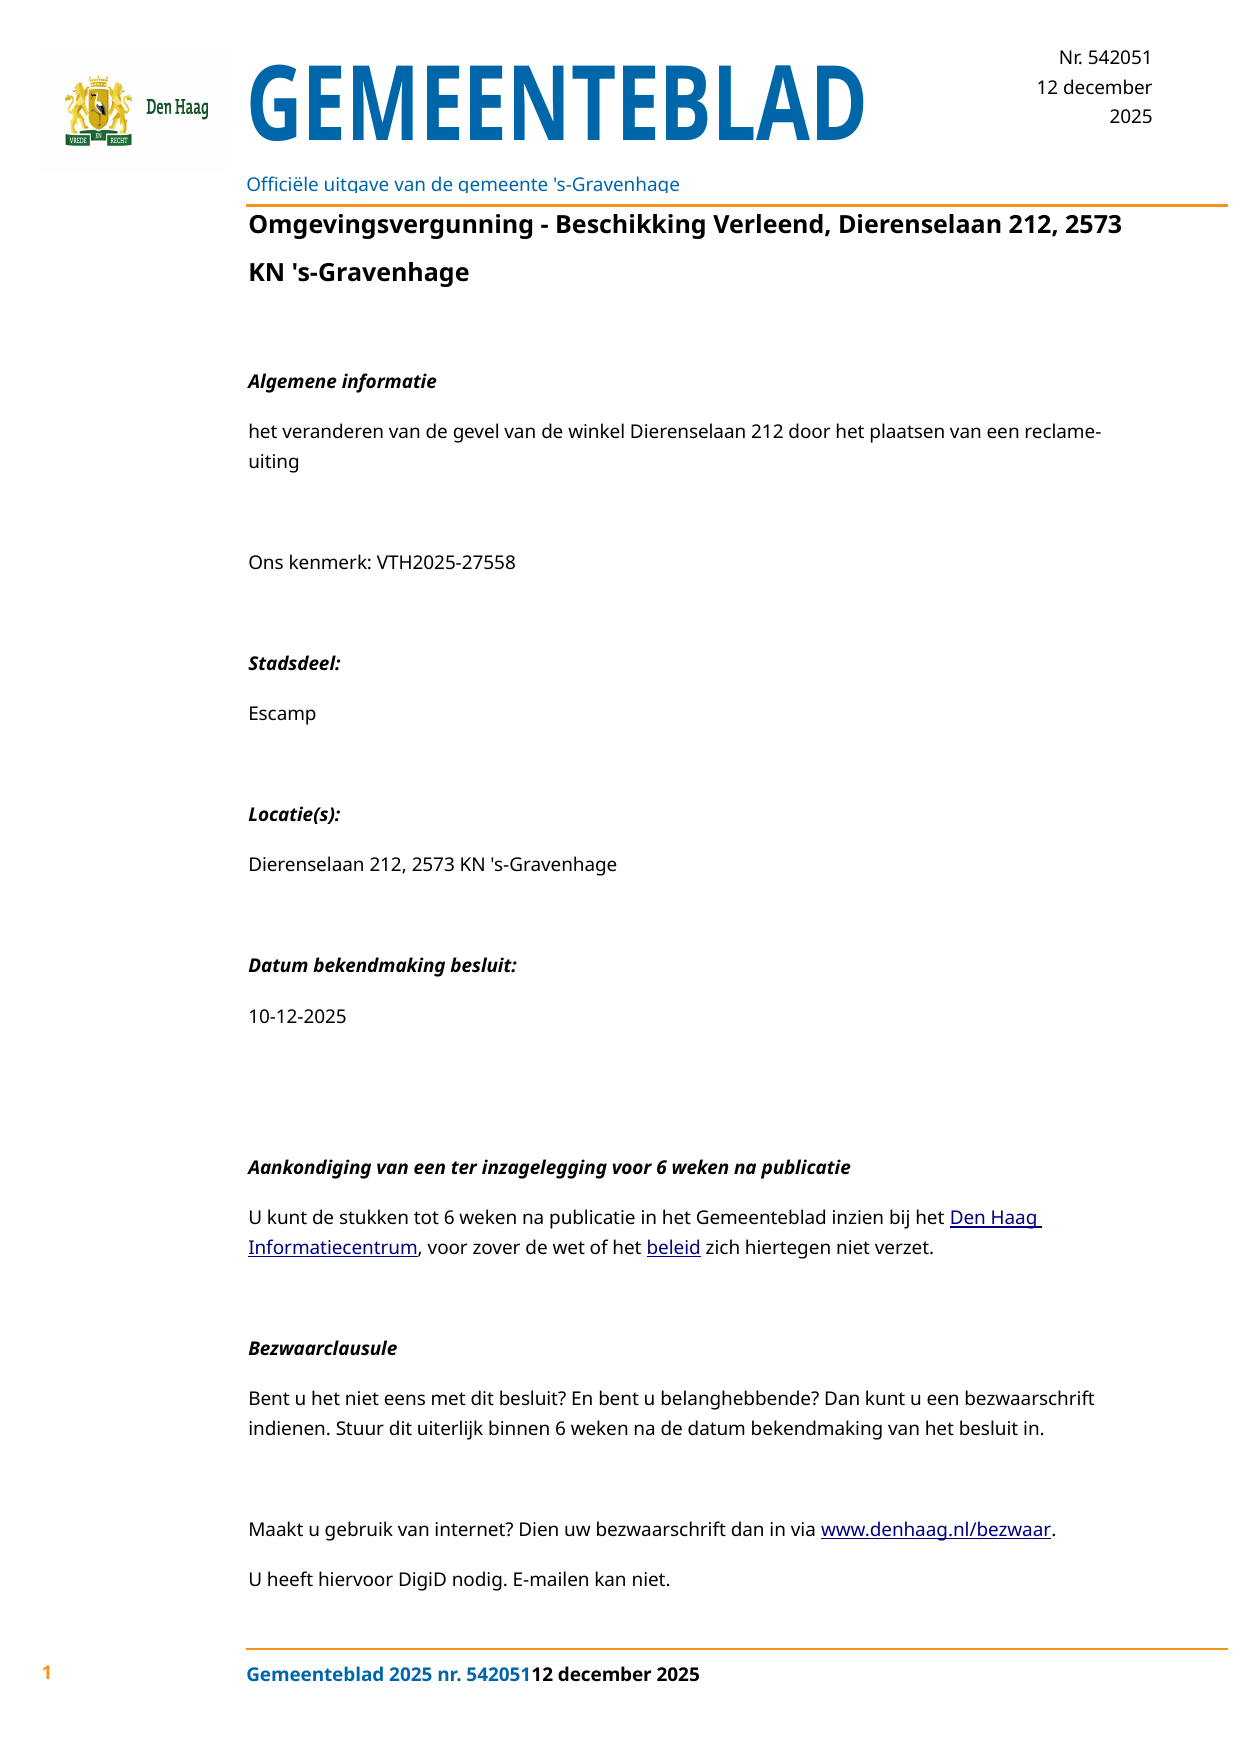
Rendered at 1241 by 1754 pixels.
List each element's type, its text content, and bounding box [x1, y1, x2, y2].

text Aankondiging van een ter inzagelegging voor 6 weken na publicatie [248, 1154, 1152, 1180]
text het veranderen van de gevel van de winkel Dierenselaan 212 door het plaatsen van een reclame-uiting [248, 419, 1152, 474]
text Datum bekendmaking besluit: [248, 952, 1152, 978]
text Maakt u gebruik van internet? Dien uw bezwaarschrift dan in via www.denhaag.nl/bezwaar. [248, 1516, 1152, 1542]
text Bent u het niet eens met dit besluit? En bent u belanghebbende? Dan kunt u een bezwaarschrift indienen. Stuur dit uiterlijk binnen 6 weken na de datum bekendmaking van het besluit in. [248, 1385, 1152, 1441]
text Ons kenmerk: VTH2025-27558 [248, 549, 1152, 575]
text Algemene informatie [248, 368, 1152, 394]
text Omgevingsvergunning - Beschikking Verleend, Dierenselaan 212, 2573 KN 's-Gravenhage [248, 207, 1152, 288]
text 10-12-2025 [248, 1003, 1152, 1029]
text Escamp [248, 700, 1152, 726]
text Locatie(s): [248, 801, 1152, 827]
text Bezwaarclausule [248, 1335, 1152, 1361]
text Dierenselaan 212, 2573 KN 's-Gravenhage [248, 852, 1152, 877]
text U kunt de stukken tot 6 weken na publicatie in het Gemeenteblad inzien bij het Den Haag Informatiecentrum, voor zover de wet of het beleid zich hiertegen niet verzet. [248, 1204, 1152, 1260]
picture [41, 47, 231, 172]
text U heeft hiervoor DigiD nodig. E-mailen kan niet. [248, 1566, 1152, 1592]
text Stadsdeel: [248, 650, 1152, 676]
